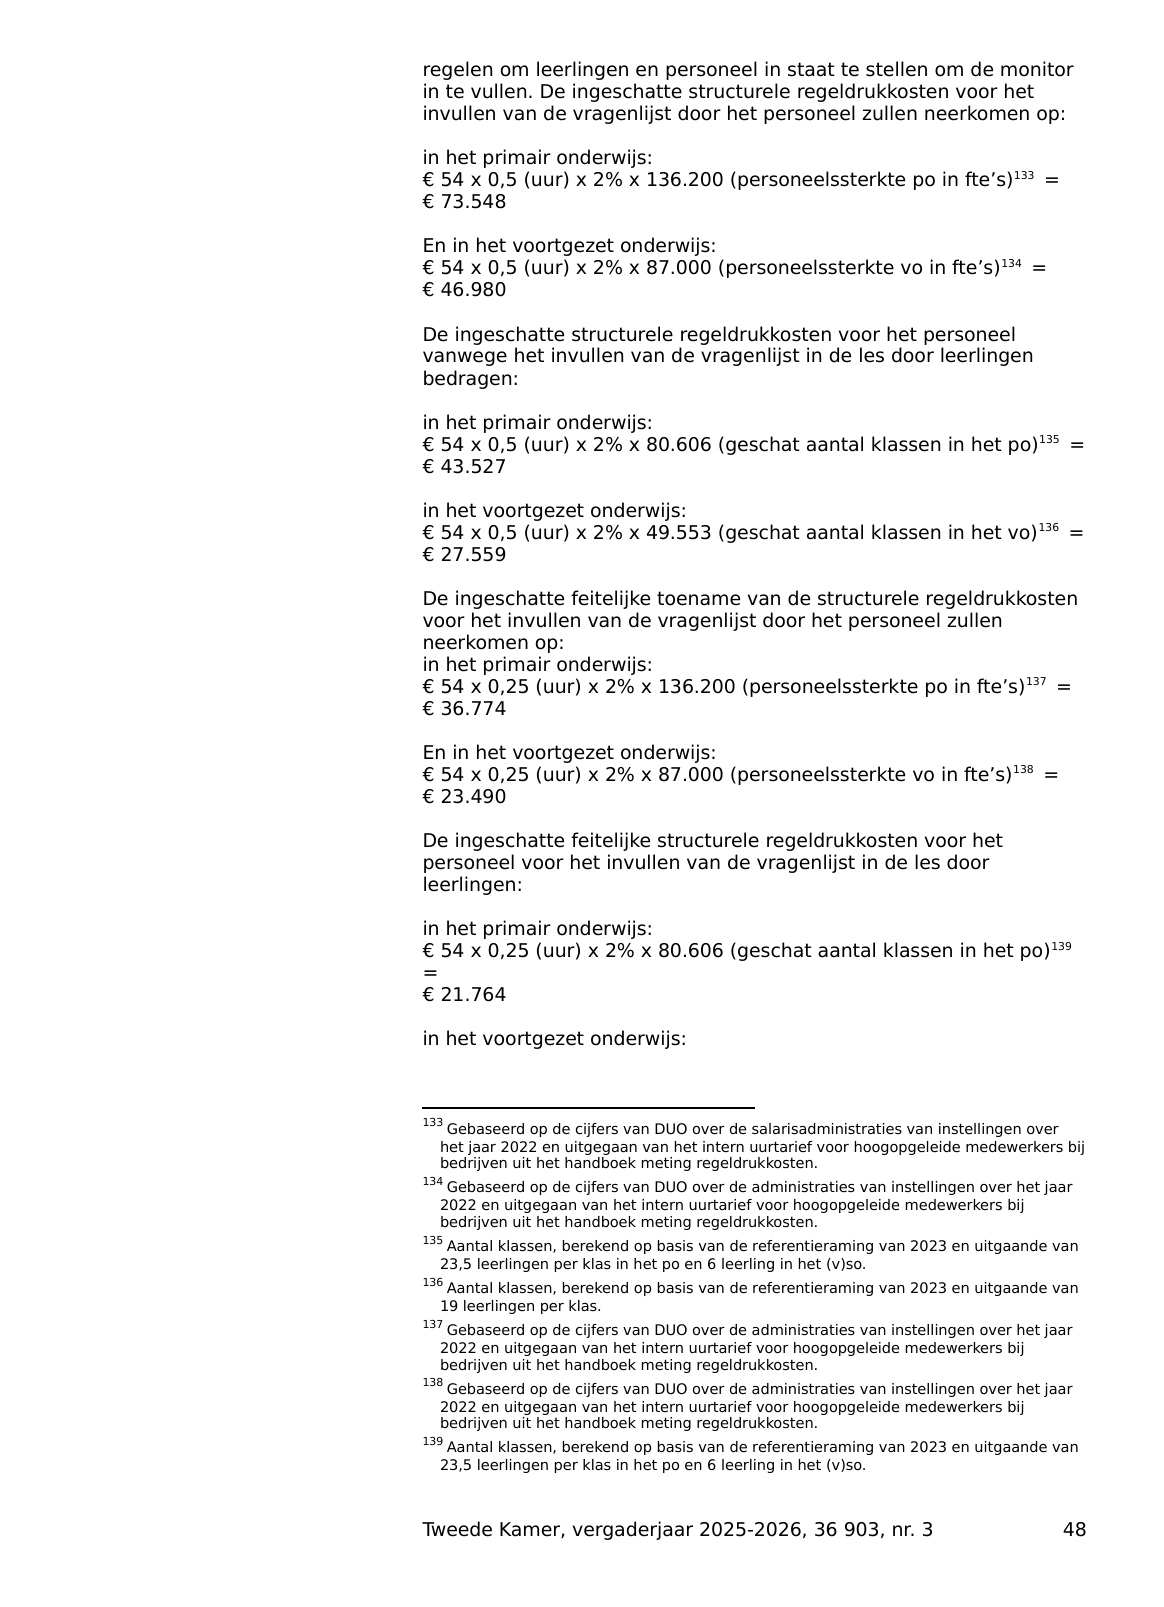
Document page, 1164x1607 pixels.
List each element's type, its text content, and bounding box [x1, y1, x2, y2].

text En in het voortgezet onderwijs: [422, 742, 1087, 764]
text Aantal klassen, berekend op basis van de referentieraming van 2023 en uitgaande van 19 leerlingen per klas. [422, 1276, 1087, 1315]
text € 54 x 0,25 (uur) x 2% x 136.200 (personeelssterkte po in fte’s) = € 36.774 [422, 676, 1087, 720]
text in het voortgezet onderwijs: [422, 500, 1087, 522]
text € 54 x 0,25 (uur) x 2% x 80.606 (geschat aantal klassen in het po) = [422, 940, 1087, 984]
text Gebaseerd op de cijfers van DUO over de administraties van instellingen over het jaar 2022 en uitgegaan van het intern uurtarief voor hoogopgeleide medewerkers bij bedrijven uit het handboek meting regeldrukkosten. [422, 1377, 1087, 1432]
text € 54 x 0,5 (uur) x 2% x 87.000 (personeelssterkte vo in fte’s) = € 46.980 [422, 257, 1087, 301]
text in het voortgezet onderwijs: [422, 1028, 1087, 1050]
text De ingeschatte structurele regeldrukkosten voor het personeel vanwege het invullen van de vragenlijst in de les door leerlingen bedragen: [422, 323, 1087, 389]
text Gebaseerd op de cijfers van DUO over de salarisadministraties van instellingen over het jaar 2022 en uitgegaan van het intern uurtarief voor hoogopgeleide medewerkers bij bedrijven uit het handboek meting regeldrukkosten. [422, 1117, 1087, 1172]
text € 54 x 0,25 (uur) x 2% x 87.000 (personeelssterkte vo in fte’s) = € 23.490 [422, 764, 1087, 808]
text De ingeschatte feitelijke toename van de structurele regeldrukkosten voor het invullen van de vragenlijst door het personeel zullen neerkomen op: [422, 588, 1087, 654]
text in het primair onderwijs: [422, 147, 1087, 169]
text in het primair onderwijs: [422, 412, 1087, 433]
text regelen om leerlingen en personeel in staat te stellen om de monitor in te vullen. De ingeschatte structurele regeldrukkosten voor het invullen van de vragenlijst door het personeel zullen neerkomen op: [422, 59, 1087, 125]
text Gebaseerd op de cijfers van DUO over de administraties van instellingen over het jaar 2022 en uitgegaan van het intern uurtarief voor hoogopgeleide medewerkers bij bedrijven uit het handboek meting regeldrukkosten. [422, 1175, 1087, 1231]
text in het primair onderwijs: [422, 918, 1087, 940]
text € 21.764 [422, 984, 1087, 1006]
text Aantal klassen, berekend op basis van de referentieraming van 2023 en uitgaande van 23,5 leerlingen per klas in het po en 6 leerling in het (v)so. [422, 1234, 1087, 1273]
text € 54 x 0,5 (uur) x 2% x 49.553 (geschat aantal klassen in het vo) = € 27.559 [422, 522, 1087, 566]
text € 54 x 0,5 (uur) x 2% x 80.606 (geschat aantal klassen in het po) = € 43.527 [422, 433, 1087, 477]
text Gebaseerd op de cijfers van DUO over de administraties van instellingen over het jaar 2022 en uitgegaan van het intern uurtarief voor hoogopgeleide medewerkers bij bedrijven uit het handboek meting regeldrukkosten. [422, 1318, 1087, 1374]
text Aantal klassen, berekend op basis van de referentieraming van 2023 en uitgaande van 23,5 leerlingen per klas in het po en 6 leerling in het (v)so. [422, 1435, 1087, 1474]
text in het primair onderwijs: [422, 654, 1087, 676]
text De ingeschatte feitelijke structurele regeldrukkosten voor het personeel voor het invullen van de vragenlijst in de les door leerlingen: [422, 830, 1087, 896]
text En in het voortgezet onderwijs: [422, 235, 1087, 257]
text € 54 x 0,5 (uur) x 2% x 136.200 (personeelssterkte po in fte’s) = € 73.548 [422, 169, 1087, 213]
